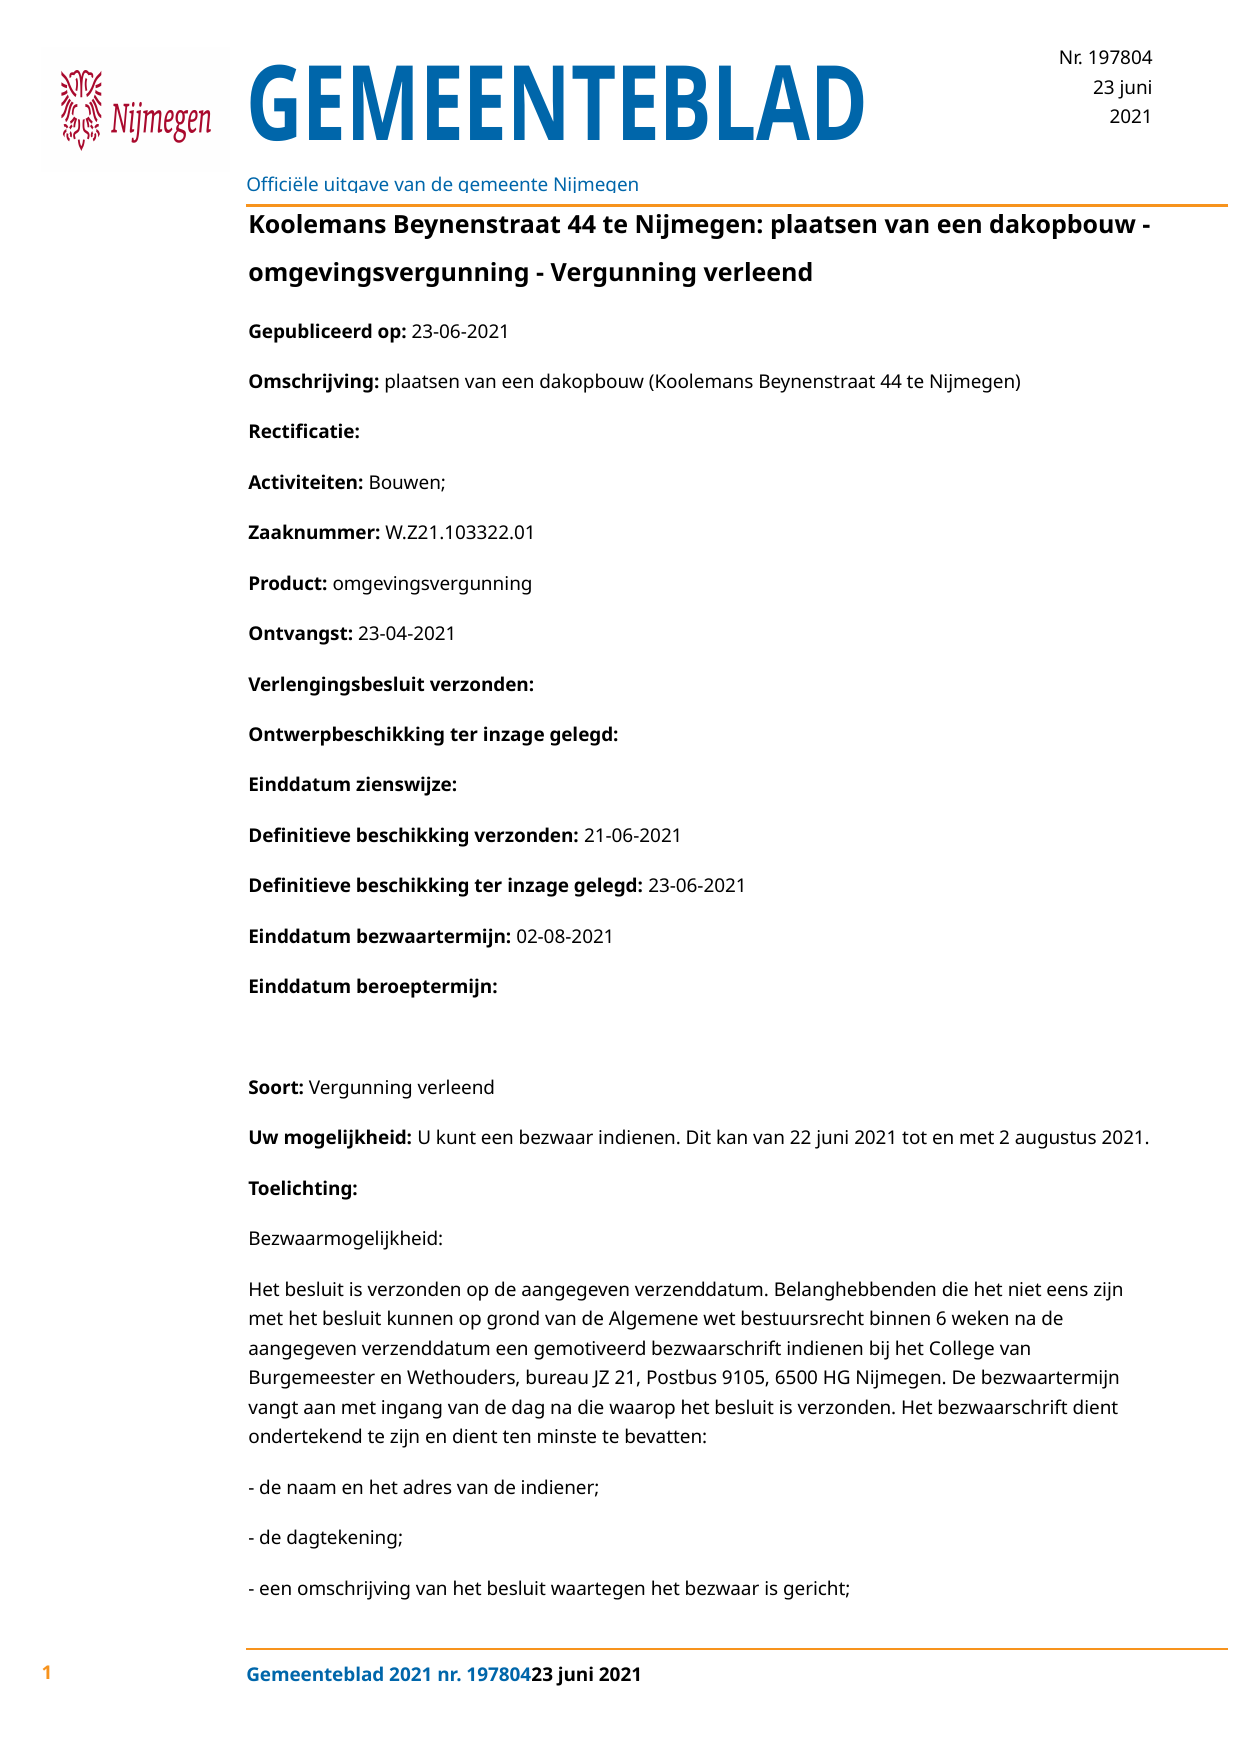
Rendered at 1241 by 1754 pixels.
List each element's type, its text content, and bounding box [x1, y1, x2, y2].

text Einddatum beroeptermijn: [248, 973, 1152, 999]
text Ontvangst: 23-04-2021 [248, 620, 1152, 646]
text Uw mogelijkheid: U kunt een bezwaar indienen. Dit kan van 22 juni 2021 tot en met 2 augustus 2021. [248, 1124, 1152, 1150]
text Product: omgevingsvergunning [248, 570, 1152, 596]
text Zaaknummer: W.Z21.103322.01 [248, 519, 1152, 545]
text Het besluit is verzonden op de aangegeven verzenddatum. Belanghebbenden die het niet eens zijn met het besluit kunnen op grond van de Algemene wet bestuursrecht binnen 6 weken na de aangegeven verzenddatum een gemotiveerd bezwaarschrift indienen bij het College van Burgemeester en Wethouders, bureau JZ 21, Postbus 9105, 6500 HG Nijmegen. De bezwaartermijn vangt aan met ingang van de dag na die waarop het besluit is verzonden. Het bezwaarschrift dient ondertekend te zijn en dient ten minste te bevatten: [248, 1276, 1152, 1449]
text Toelichting: [248, 1175, 1152, 1201]
text - de dagtekening; [248, 1524, 1152, 1550]
text Definitieve beschikking ter inzage gelegd: 23-06-2021 [248, 872, 1152, 898]
text - de naam en het adres van de indiener; [248, 1474, 1152, 1500]
text Koolemans Beynenstraat 44 te Nijmegen: plaatsen van een dakopbouw - omgevingsvergunning - Vergunning verleend [248, 207, 1152, 288]
text Einddatum bezwaartermijn: 02-08-2021 [248, 923, 1152, 949]
text - een omschrijving van het besluit waartegen het bezwaar is gericht; [248, 1575, 1152, 1601]
picture [41, 47, 231, 172]
text Gepubliceerd op: 23-06-2021 [248, 318, 1152, 344]
text Rectificatie: [248, 419, 1152, 444]
text Activiteiten: Bouwen; [248, 469, 1152, 495]
text Verlengingsbesluit verzonden: [248, 671, 1152, 697]
text Soort: Vergunning verleend [248, 1074, 1152, 1100]
text Bezwaarmogelijkheid: [248, 1225, 1152, 1251]
text Ontwerpbeschikking ter inzage gelegd: [248, 721, 1152, 747]
text Einddatum zienswijze: [248, 772, 1152, 797]
text Definitieve beschikking verzonden: 21-06-2021 [248, 822, 1152, 848]
text Omschrijving: plaatsen van een dakopbouw (Koolemans Beynenstraat 44 te Nijmegen) [248, 368, 1152, 394]
